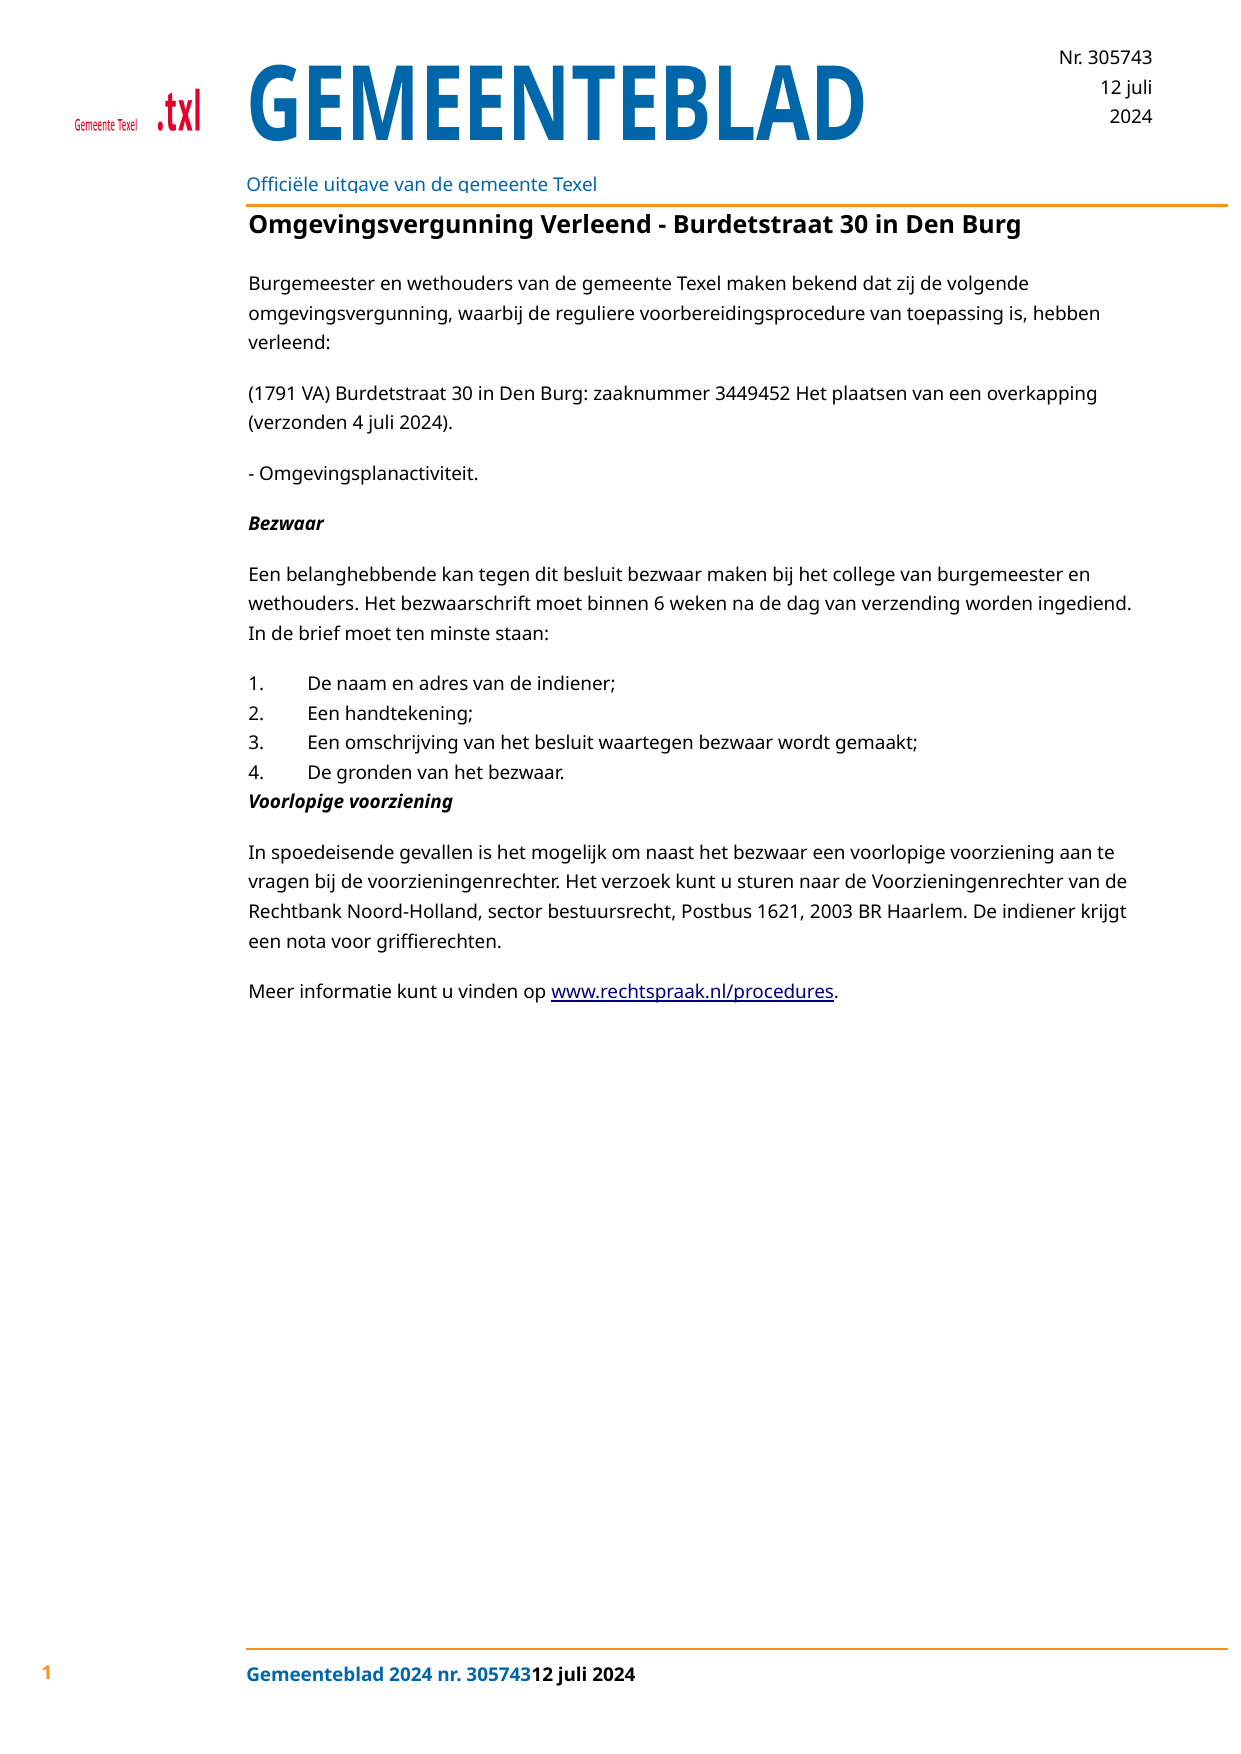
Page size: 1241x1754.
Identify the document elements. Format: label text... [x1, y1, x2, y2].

text Meer informatie kunt u vinden op www.rechtspraak.nl/procedures. [248, 978, 1152, 1004]
list Een handtekening; [248, 700, 1152, 726]
list De naam en adres van de indiener; [248, 670, 1152, 696]
text Bezwaar [248, 510, 1152, 536]
list Een omschrijving van het besluit waartegen bezwaar wordt gemaakt; [248, 729, 1152, 755]
text Burgemeester en wethouders van de gemeente Texel maken bekend dat zij de volgende omgevingsvergunning, waarbij de reguliere voorbereidingsprocedure van toepassing is, hebben verleend: [248, 270, 1152, 355]
text (1791 VA) Burdetstraat 30 in Den Burg: zaaknummer 3449452 Het plaatsen van een overkapping (verzonden 4 juli 2024). [248, 380, 1152, 435]
text - Omgevingsplanactiviteit. [248, 460, 1152, 486]
text In spoedeisende gevallen is het mogelijk om naast het bezwaar een voorlopige voorziening aan te vragen bij de voorzieningenrechter. Het verzoek kunt u sturen naar de Voorzieningenrechter van de Rechtbank Noord-Holland, sector bestuursrecht, Postbus 1621, 2003 BR Haarlem. De indiener krijgt een nota voor griffierechten. [248, 839, 1152, 953]
list De gronden van het bezwaar. [248, 759, 1152, 785]
text Een belanghebbende kan tegen dit besluit bezwaar maken bij het college van burgemeester en wethouders. Het bezwaarschrift moet binnen 6 weken na de dag van verzending worden ingediend. In de brief moet ten minste staan: [248, 561, 1152, 646]
picture [41, 47, 231, 172]
text Voorlopige voorziening [248, 789, 1152, 814]
text Omgevingsvergunning Verleend - Burdetstraat 30 in Den Burg [248, 207, 1152, 241]
